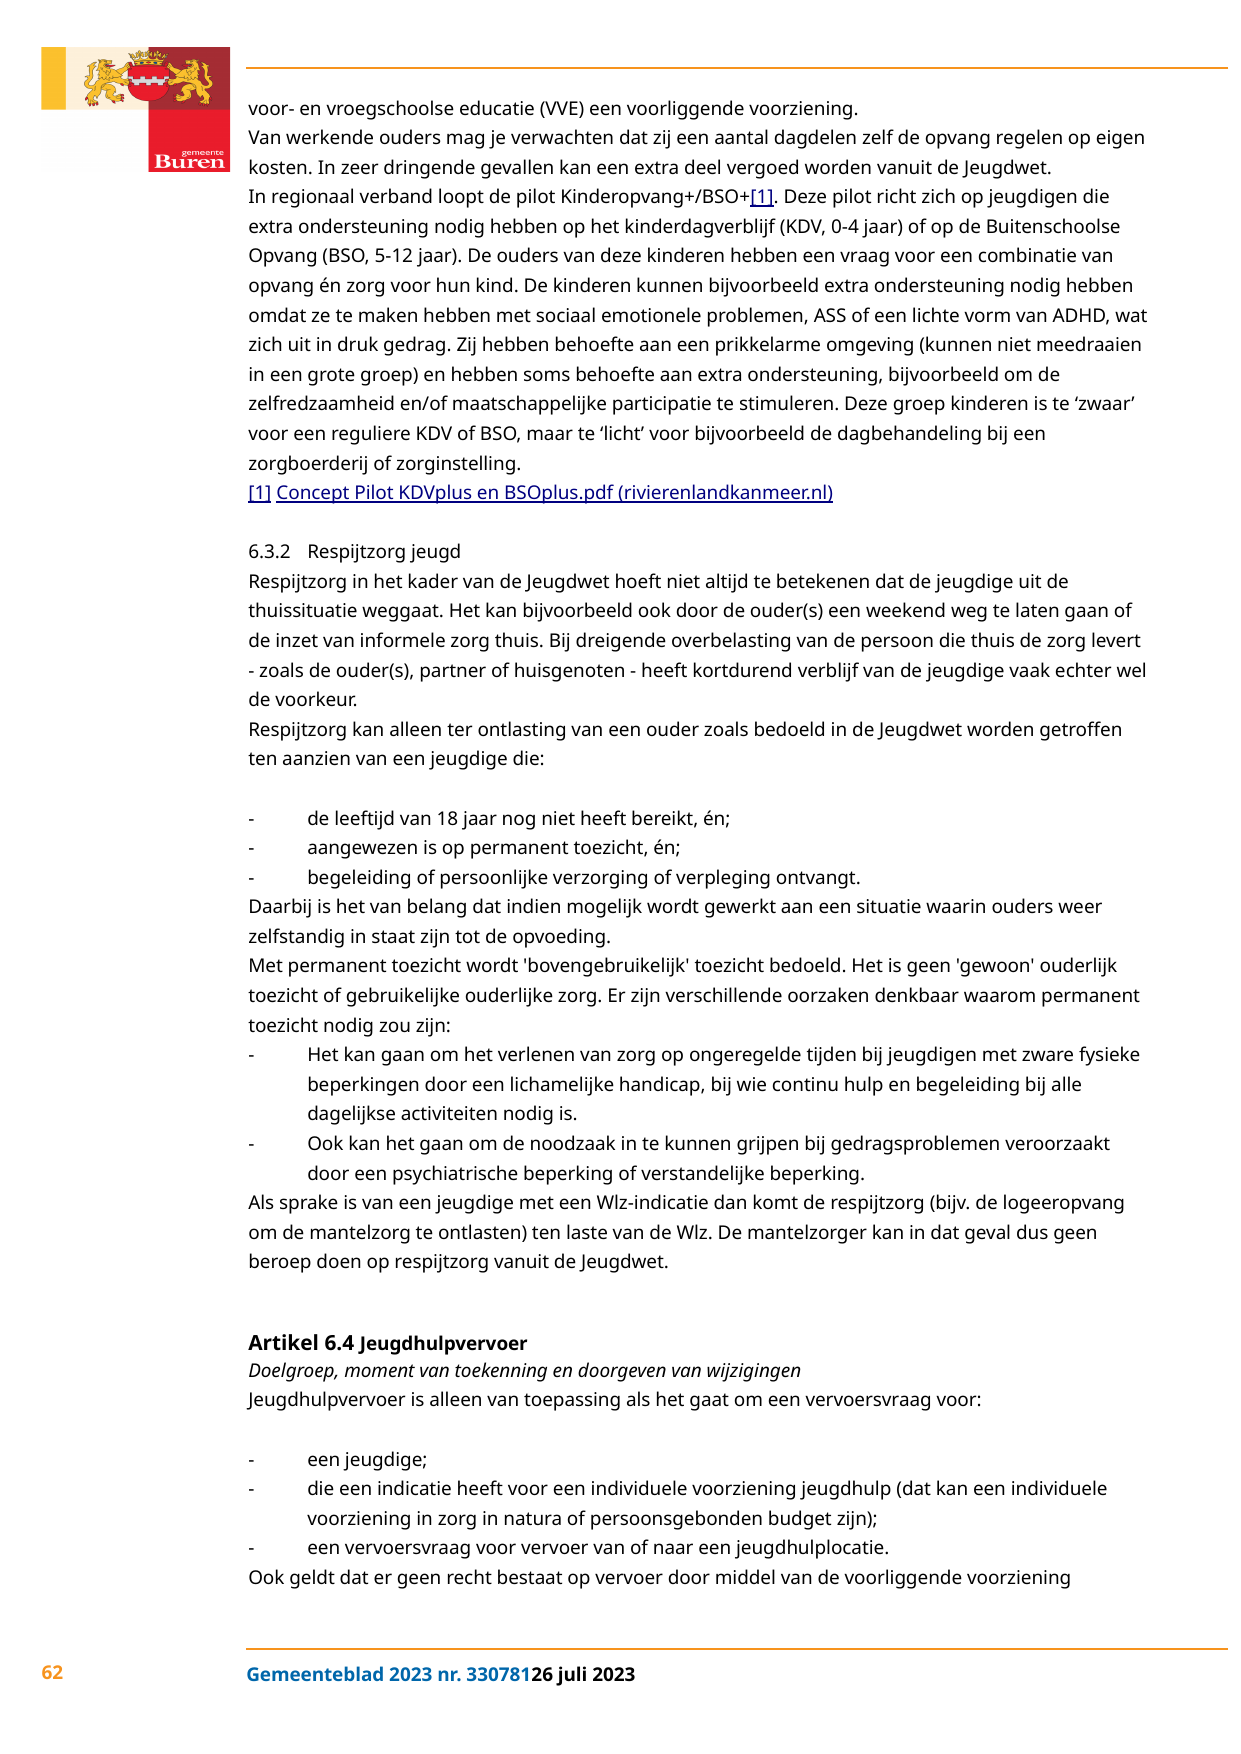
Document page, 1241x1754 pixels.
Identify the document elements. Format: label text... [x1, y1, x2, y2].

list een vervoersvraag voor vervoer van of naar een jeugdhulplocatie. [248, 1534, 1152, 1560]
list die een indicatie heeft voor een individuele voorziening jeugdhulp (dat kan een individuele voorziening in zorg in natura of persoonsgebonden budget zijn); [248, 1475, 1152, 1531]
text Met permanent toezicht wordt 'bovengebruikelijk' toezicht bedoeld. Het is geen 'gewoon' ouderlijk toezicht of gebruikelijke ouderlijke zorg. Er zijn verschillende oorzaken denkbaar waarom permanent toezicht nodig zou zijn: [248, 953, 1152, 1038]
text Doelgroep, moment van toekenning en doorgeven van wijzigingen [248, 1357, 1152, 1383]
list de leeftijd van 18 jaar nog niet heeft bereikt, én; [248, 805, 1152, 831]
picture [41, 47, 231, 172]
text Respijtzorg kan alleen ter ontlasting van een ouder zoals bedoeld in de Jeugdwet worden getroffen ten aanzien van een jeugdige die: [248, 716, 1152, 771]
text Respijtzorg in het kader van de Jeugdwet hoeft niet altijd te betekenen dat de jeugdige uit de thuissituatie weggaat. Het kan bijvoorbeeld ook door de ouder(s) een weekend weg te laten gaan of de inzet van informele zorg thuis. Bij dreigende overbelasting van de persoon die thuis de zorg levert [248, 568, 1152, 653]
text voor- en vroegschoolse educatie (VVE) een voorliggende voorziening. [248, 95, 1152, 121]
text - zoals de ouder(s), partner of huisgenoten - heeft kortdurend verblijf van de jeugdige vaak echter wel de voorkeur. [248, 657, 1152, 712]
text Artikel 6.4 Jeugdhulpvervoer [248, 1328, 1152, 1357]
text Ook geldt dat er geen recht bestaat op vervoer door middel van de voorliggende voorziening [248, 1564, 1152, 1590]
list een jeugdige; [248, 1446, 1152, 1471]
text Jeugdhulpvervoer is alleen van toepassing als het gaat om een vervoersvraag voor: [248, 1387, 1152, 1412]
list Ook kan het gaan om de noodzaak in te kunnen grijpen bij gedragsproblemen veroorzaakt door een psychiatrische beperking of verstandelijke beperking. [248, 1130, 1152, 1186]
text Daarbij is het van belang dat indien mogelijk wordt gewerkt aan een situatie waarin ouders weer zelfstandig in staat zijn tot de opvoeding. [248, 893, 1152, 949]
text In regionaal verband loopt de pilot Kinderopvang+/BSO+[1]. Deze pilot richt zich op jeugdigen die extra ondersteuning nodig hebben op het kinderdagverblijf (KDV, 0-4 jaar) of op de Buitenschoolse Opvang (BSO, 5-12 jaar). De ouders van deze kinderen hebben een vraag voor een combinatie van opvang én zorg voor hun kind. De kinderen kunnen bijvoorbeeld extra ondersteuning nodig hebben omdat ze te maken hebben met sociaal emotionele problemen, ASS of een lichte vorm van ADHD, wat zich uit in druk gedrag. Zij hebben behoefte aan een prikkelarme omgeving (kunnen niet meedraaien in een grote groep) en hebben soms behoefte aan extra ondersteuning, bijvoorbeeld om de zelfredzaamheid en/of maatschappelijke participatie te stimuleren. Deze groep kinderen is te ‘zwaar’ voor een reguliere KDV of BSO, maar te ‘licht’ voor bijvoorbeeld de dagbehandeling bij een zorgboerderij of zorginstelling. [248, 183, 1152, 476]
list aangewezen is op permanent toezicht, én; [248, 834, 1152, 860]
list Het kan gaan om het verlenen van zorg op ongeregelde tijden bij jeugdigen met zware fysieke beperkingen door een lichamelijke handicap, bij wie continu hulp en begeleiding bij alle dagelijkse activiteiten nodig is. [248, 1041, 1152, 1126]
text Van werkende ouders mag je verwachten dat zij een aantal dagdelen zelf de opvang regelen op eigen kosten. In zeer dringende gevallen kan een extra deel vergoed worden vanuit de Jeugdwet. [248, 124, 1152, 180]
text Als sprake is van een jeugdige met een Wlz-indicatie dan komt de respijtzorg (bijv. de logeeropvang om de mantelzorg te ontlasten) ten laste van de Wlz. De mantelzorger kan in dat geval dus geen beroep doen op respijtzorg vanuit de Jeugdwet. [248, 1189, 1152, 1274]
list begeleiding of persoonlijke verzorging of verpleging ontvangt. [248, 864, 1152, 890]
text [1] Concept Pilot KDVplus en BSOplus.pdf (rivierenlandkanmeer.nl) [248, 479, 1152, 505]
list Respijtzorg jeugd [248, 538, 1152, 564]
